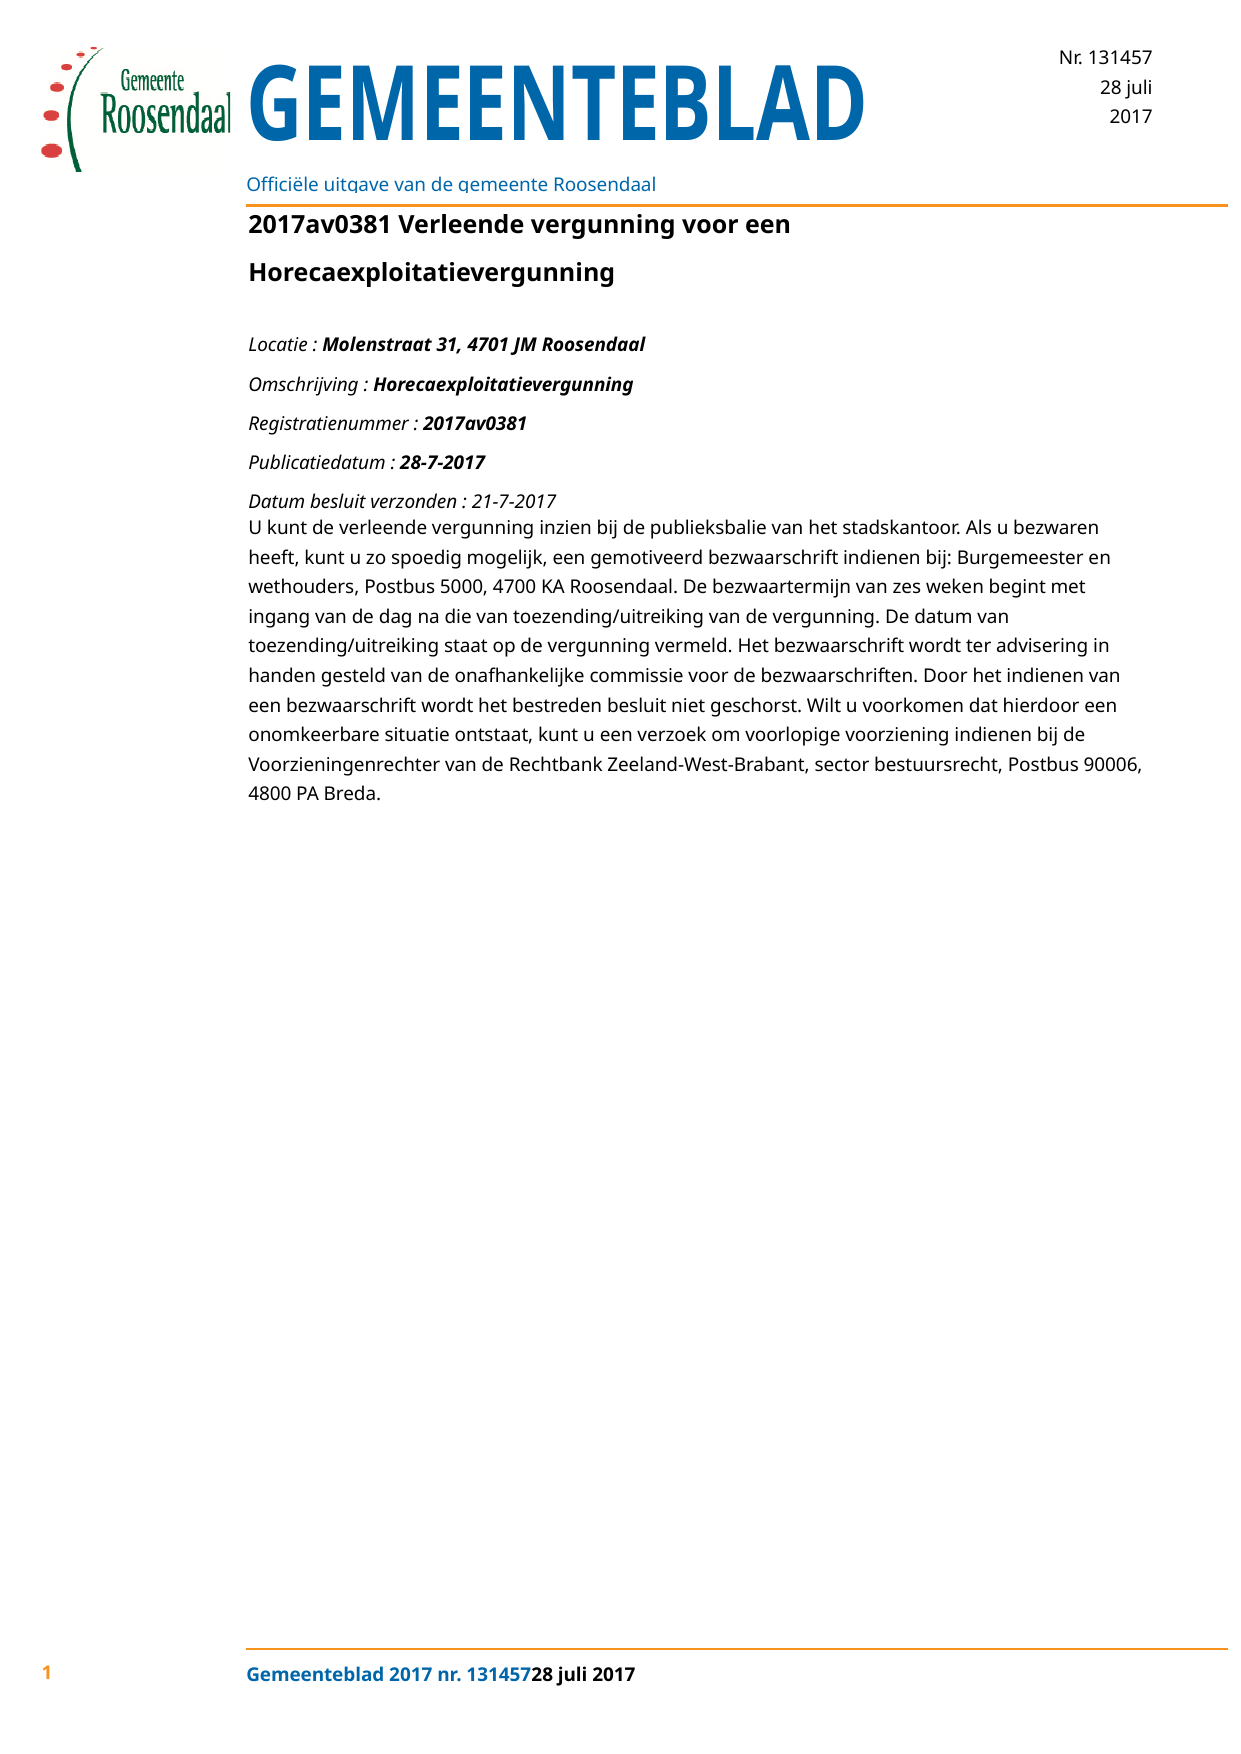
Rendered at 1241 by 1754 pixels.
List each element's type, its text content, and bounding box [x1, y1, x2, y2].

text Registratienummer : 2017av0381 [248, 410, 1152, 436]
text Publicatiedatum : 28-7-2017 [248, 449, 1152, 475]
text Omschrijving : Horecaexploitatievergunning [248, 371, 1152, 396]
text U kunt de verleende vergunning inzien bij de publieksbalie van het stadskantoor. Als u bezwaren heeft, kunt u zo spoedig mogelijk, een gemotiveerd bezwaarschrift indienen bij: Burgemeester en wethouders, Postbus 5000, 4700 KA Roosendaal. De bezwaartermijn van zes weken begint met ingang van de dag na die van toezending/uitreiking van de vergunning. De datum van toezending/uitreiking staat op de vergunning vermeld. Het bezwaarschrift wordt ter advisering in handen gesteld van de onafhankelijke commissie voor de bezwaarschriften. Door het indienen van een bezwaarschrift wordt het bestreden besluit niet geschorst. Wilt u voorkomen dat hierdoor een onomkeerbare situatie ontstaat, kunt u een verzoek om voorlopige voorziening indienen bij de Voorzieningenrechter van de Rechtbank Zeeland-West-Brabant, sector bestuursrecht, Postbus 90006, 4800 PA Breda. [248, 514, 1152, 806]
picture [41, 47, 231, 172]
text Datum besluit verzonden : 21-7-2017 [248, 488, 1152, 514]
text 2017av0381 Verleende vergunning voor een Horecaexploitatievergunning [248, 207, 1152, 288]
text Locatie : Molenstraat 31, 4701 JM Roosendaal [248, 331, 1152, 357]
